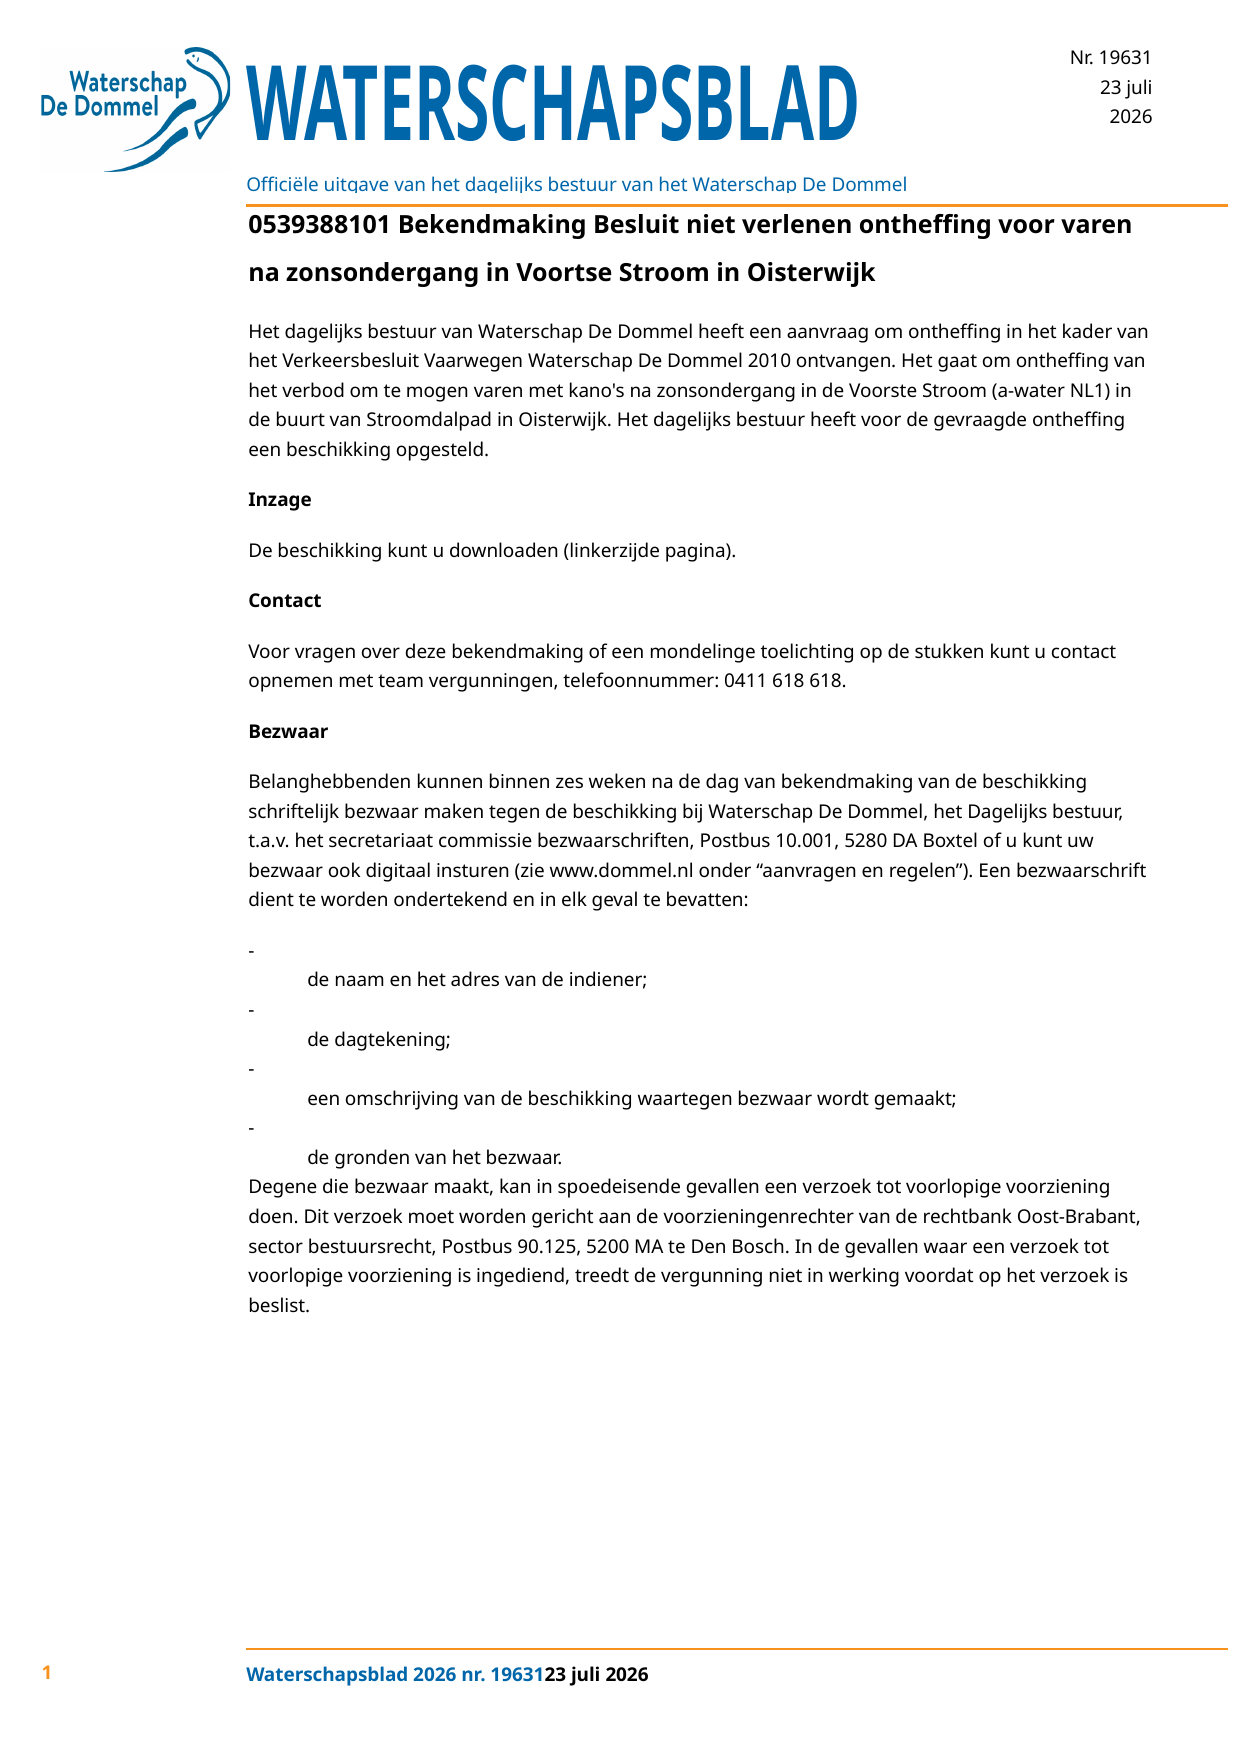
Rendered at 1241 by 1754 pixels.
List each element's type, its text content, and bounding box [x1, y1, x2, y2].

picture [198, 118, 210, 131]
picture [41, 47, 231, 172]
picture [204, 47, 231, 76]
text Belanghebbenden kunnen binnen zes weken na de dag van bekendmaking van de beschikking schriftelijk bezwaar maken tegen de beschikking bij Waterschap De Dommel, het Dagelijks bestuur, t.a.v. het secretariaat commissie bezwaarschriften, Postbus 10.001, 5280 DA Boxtel of u kunt uw bezwaar ook digitaal insturen (zie www.dommel.nl onder “aanvragen en regelen”). Een bezwaarschrift dient te worden ondertekend en in elk geval te bevatten: [248, 768, 1152, 912]
picture [45, 99, 51, 111]
text Degene die bezwaar maakt, kan in spoedeisende gevallen een verzoek tot voorlopige voorziening doen. Dit verzoek moet worden gericht aan de voorzieningenrechter van de rechtbank Oost-Brabant, sector bestuursrecht, Postbus 90.125, 5200 MA te Den Bosch. In de gevallen waar een verzoek tot voorlopige voorziening is ingediend, treedt de vergunning niet in werking voordat op het verzoek is beslist. [248, 1174, 1152, 1318]
text De beschikking kunt u downloaden (linkerzijde pagina). [248, 537, 1152, 563]
text Contact [248, 587, 1152, 613]
text Voor vragen over deze bekendmaking of een mondelinge toelichting op de stukken kunt u contact opnemen met team vergunningen, telefoonnummer: 0411 618 618. [248, 638, 1152, 693]
list de naam en het adres van de indiener; [248, 967, 1152, 992]
text 0539388101 Bekendmaking Besluit niet verlenen ontheffing voor varen na zonsondergang in Voortse Stroom in Oisterwijk [248, 207, 1152, 288]
list een omschrijving van de beschikking waartegen bezwaar wordt gemaakt; [248, 1085, 1152, 1111]
list de gronden van het bezwaar. [248, 1144, 1152, 1170]
list de dagtekening; [248, 1026, 1152, 1052]
text Bezwaar [248, 718, 1152, 744]
text Het dagelijks bestuur van Waterschap De Dommel heeft een aanvraag om ontheffing in het kader van het Verkeersbesluit Vaarwegen Waterschap De Dommel 2010 ontvangen. Het gaat om ontheffing van het verbod om te mogen varen met kano's na zonsondergang in de Voorste Stroom (a-water NL1) in de buurt van Stroomdalpad in Oisterwijk. Het dagelijks bestuur heeft voor de gevraagde ontheffing een beschikking opgesteld. [248, 318, 1152, 462]
text Inzage [248, 487, 1152, 512]
